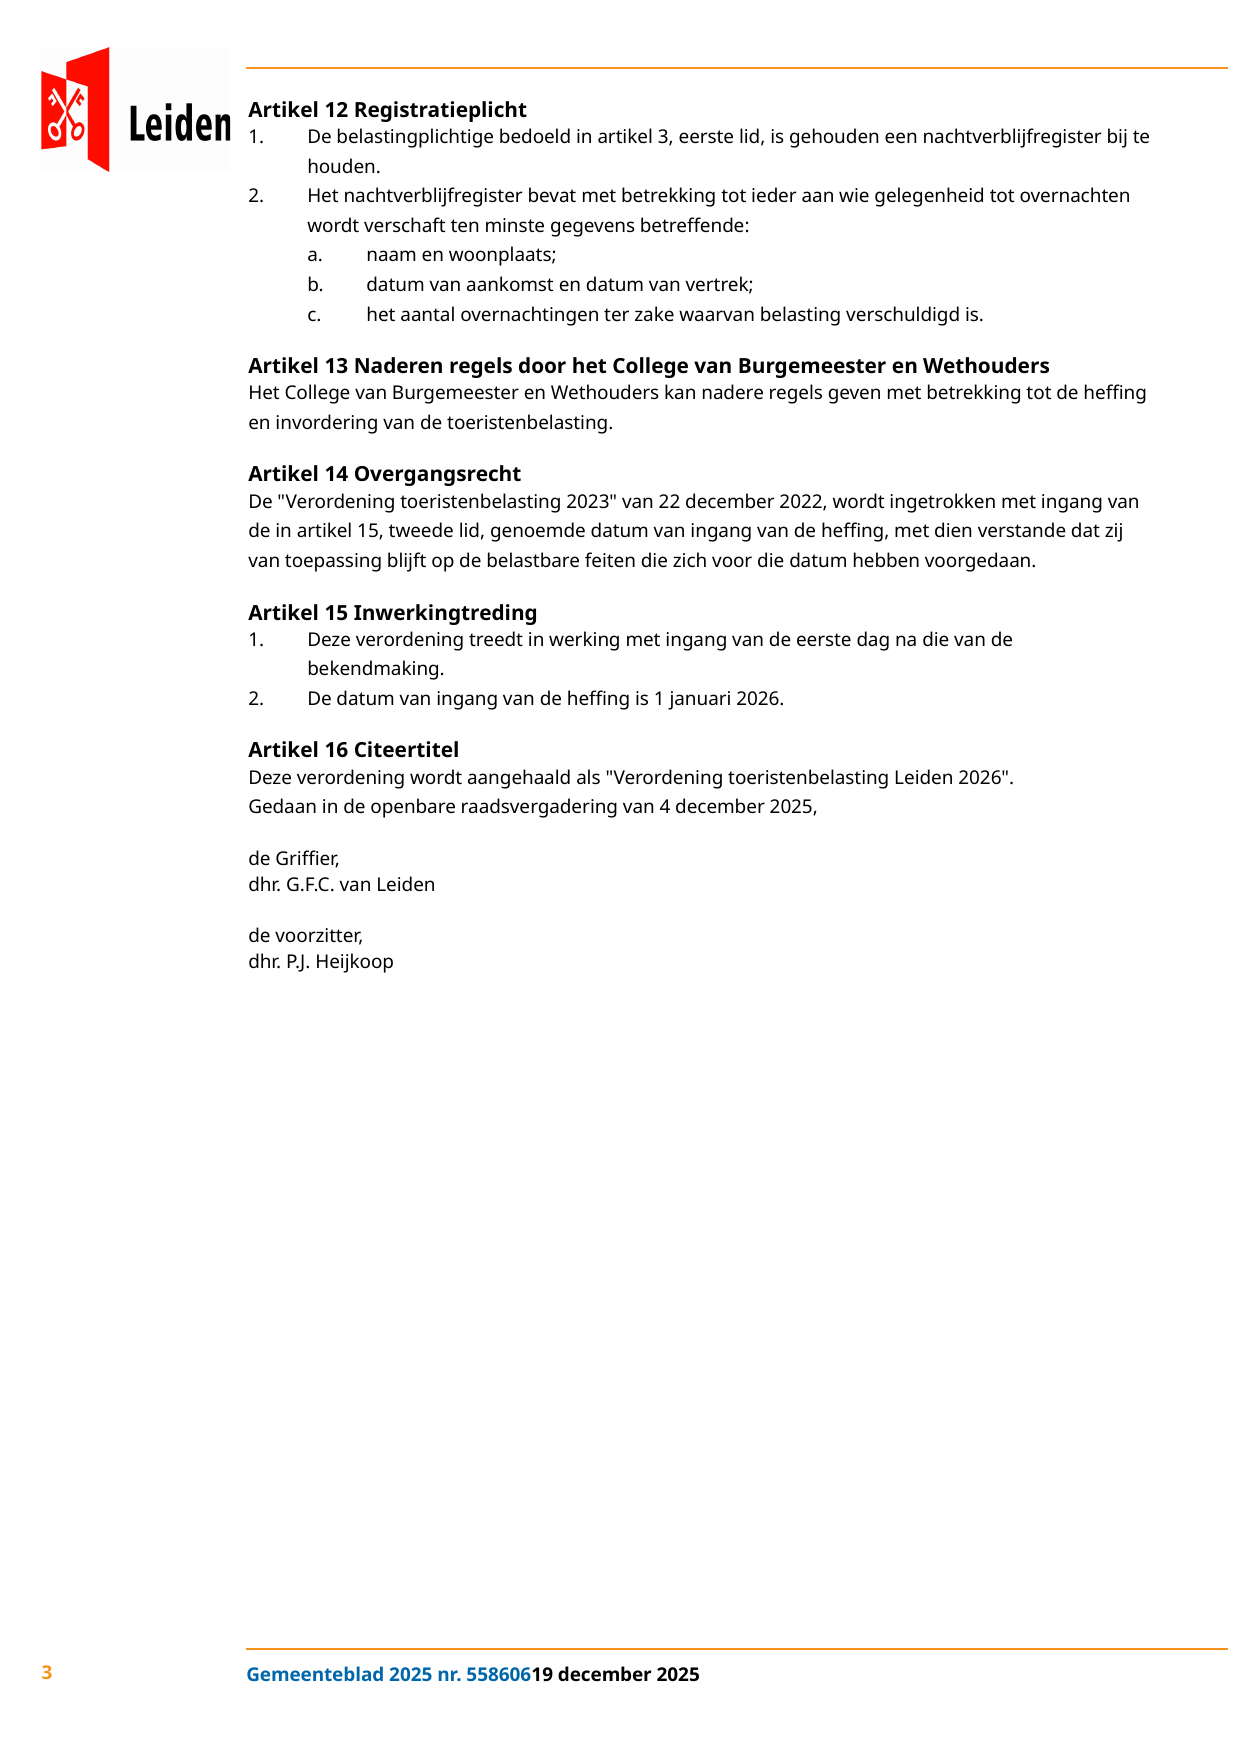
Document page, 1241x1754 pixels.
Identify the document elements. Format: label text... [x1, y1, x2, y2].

list het aantal overnachtingen ter zake waarvan belasting verschuldigd is. [307, 301, 1152, 326]
text Artikel 16 Citeertitel [248, 736, 1152, 764]
text de Griffier, [248, 845, 1152, 871]
text Artikel 13 Naderen regels door het College van Burgemeester en Wethouders [248, 351, 1152, 379]
list Deze verordening treedt in werking met ingang van de eerste dag na die van de bekendmaking. [248, 626, 1152, 681]
text Deze verordening wordt aangehaald als "Verordening toeristenbelasting Leiden 2026". [248, 764, 1152, 790]
text Artikel 12 Registratieplicht [248, 95, 1152, 123]
text Het College van Burgemeester en Wethouders kan nadere regels geven met betrekking tot de heffing en invordering van de toeristenbelasting. [248, 379, 1152, 435]
text De "Verordening toeristenbelasting 2023" van 22 december 2022, wordt ingetrokken met ingang van de in artikel 15, tweede lid, genoemde datum van ingang van de heffing, met dien verstande dat zij van toepassing blijft op de belastbare feiten die zich voor die datum hebben voorgedaan. [248, 488, 1152, 573]
text Artikel 14 Overgangsrecht [248, 459, 1152, 488]
picture [41, 47, 231, 172]
text dhr. G.F.C. van Leiden [248, 871, 1152, 897]
text Gedaan in de openbare raadsvergadering van 4 december 2025, [248, 794, 1152, 819]
text Artikel 15 Inwerkingtreding [248, 598, 1152, 626]
list De belastingplichtige bedoeld in artikel 3, eerste lid, is gehouden een nachtverblijfregister bij te houden. [248, 123, 1152, 178]
list De datum van ingang van de heffing is 1 januari 2026. [248, 685, 1152, 711]
list Het nachtverblijfregister bevat met betrekking tot ieder aan wie gelegenheid tot overnachten wordt verschaft ten minste gegevens betreffende: [248, 182, 1152, 238]
text de voorzitter, [248, 922, 1152, 948]
list datum van aankomst en datum van vertrek; [307, 271, 1152, 297]
list naam en woonplaats; [307, 242, 1152, 267]
text dhr. P.J. Heijkoop [248, 948, 1152, 974]
